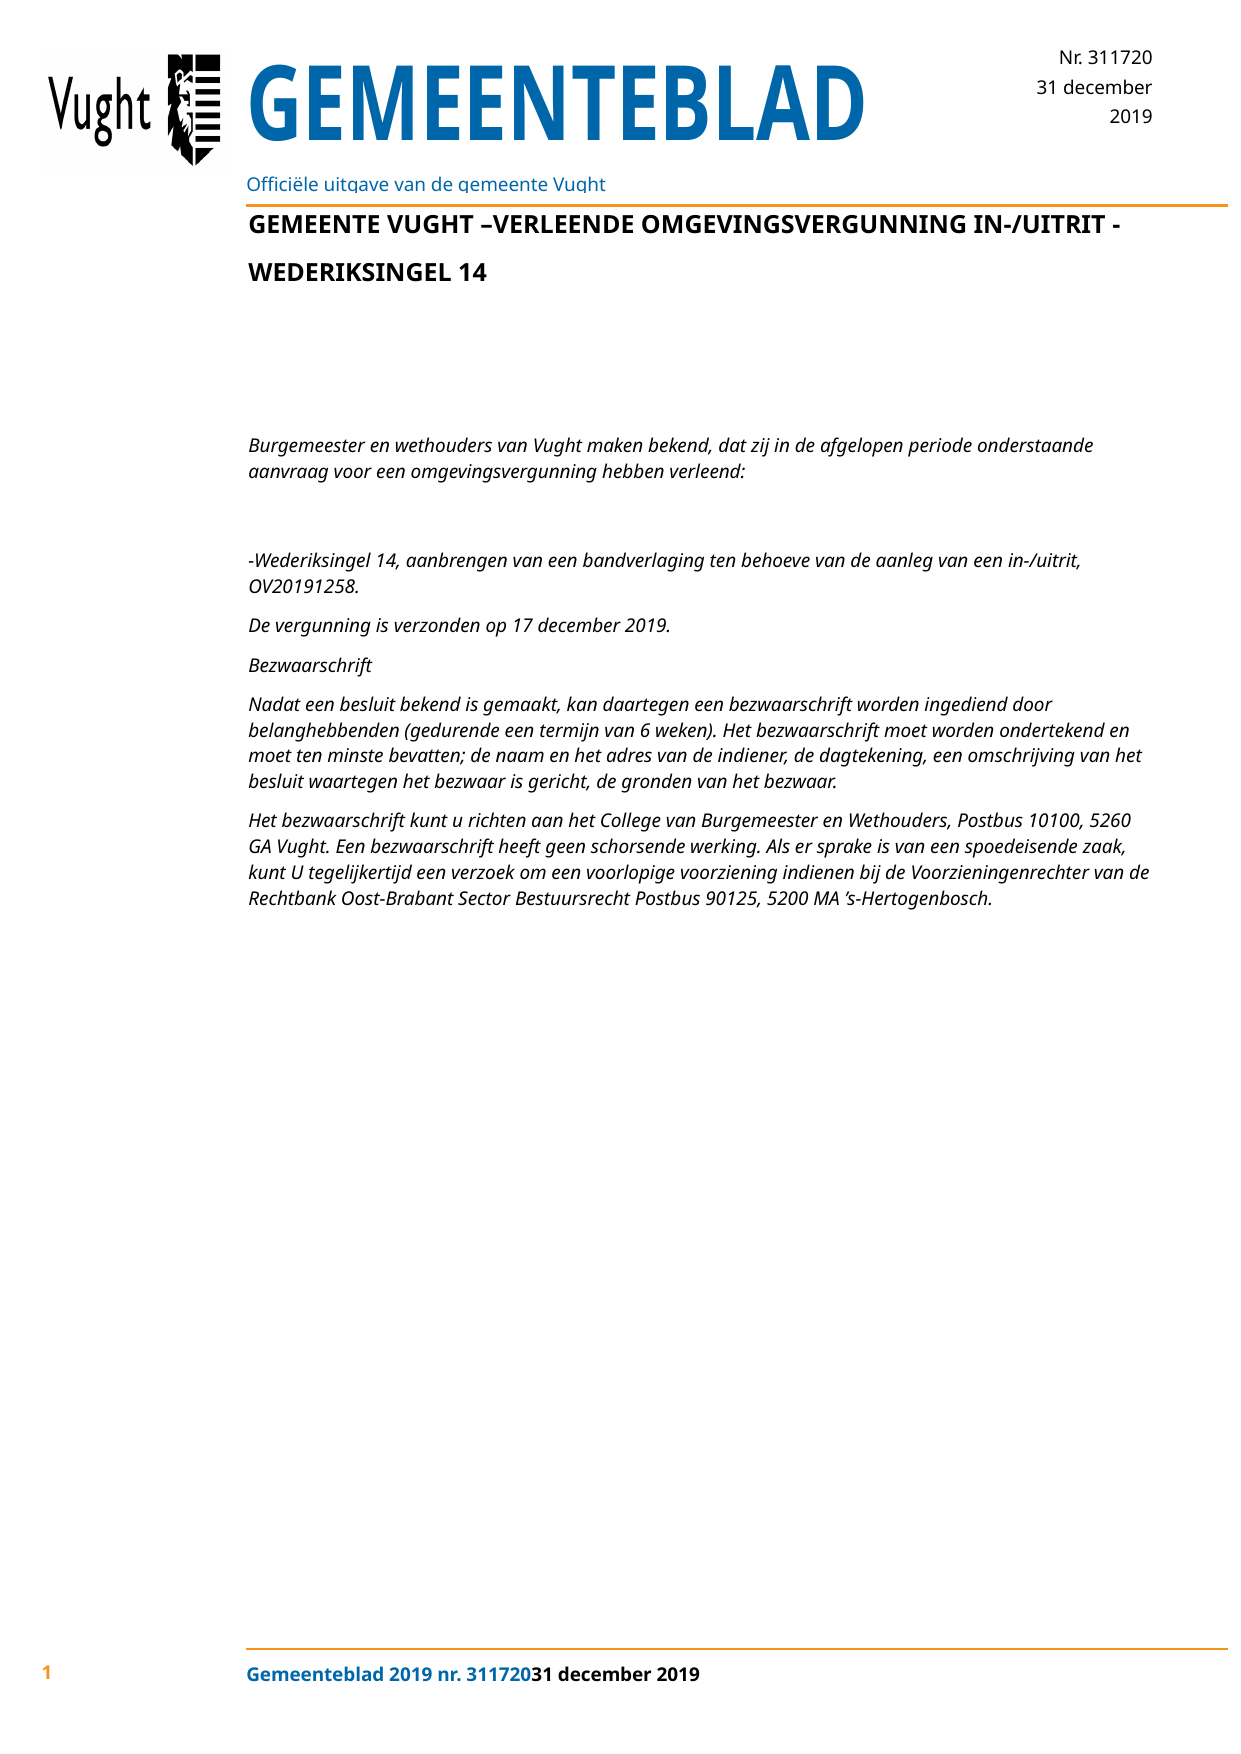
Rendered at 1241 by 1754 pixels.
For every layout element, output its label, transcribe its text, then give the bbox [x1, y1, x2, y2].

text Het bezwaarschrift kunt u richten aan het College van Burgemeester en Wethouders, Postbus 10100, 5260 GA Vught. Een bezwaarschrift heeft geen schorsende werking. Als er sprake is van een spoedeisende zaak, kunt U tegelijkertijd een verzoek om een voorlopige voorziening indienen bij de Voorzieningenrechter van de Rechtbank Oost-Brabant Sector Bestuursrecht Postbus 90125, 5200 MA ’s-Hertogenbosch. [248, 808, 1152, 911]
text -Wederiksingel 14, aanbrengen van een bandverlaging ten behoeve van de aanleg van een in-/uitrit, OV20191258. [248, 548, 1152, 599]
text Burgemeester en wethouders van Vught maken bekend, dat zij in de afgelopen periode onderstaande aanvraag voor een omgevingsvergunning hebben verleend: [248, 432, 1152, 484]
text GEMEENTE VUGHT –VERLEENDE OMGEVINGSVERGUNNING IN-/UITRIT - WEDERIKSINGEL 14 [248, 207, 1152, 288]
text Bezwaarschrift [248, 652, 1152, 678]
text De vergunning is verzonden op 17 december 2019. [248, 613, 1152, 638]
picture [41, 47, 231, 172]
text Nadat een besluit bekend is gemaakt, kan daartegen een bezwaarschrift worden ingediend door belanghebbenden (gedurende een termijn van 6 weken). Het bezwaarschrift moet worden ondertekend en moet ten minste bevatten; de naam en het adres van de indiener, de dagtekening, een omschrijving van het besluit waartegen het bezwaar is gericht, de gronden van het bezwaar. [248, 691, 1152, 794]
